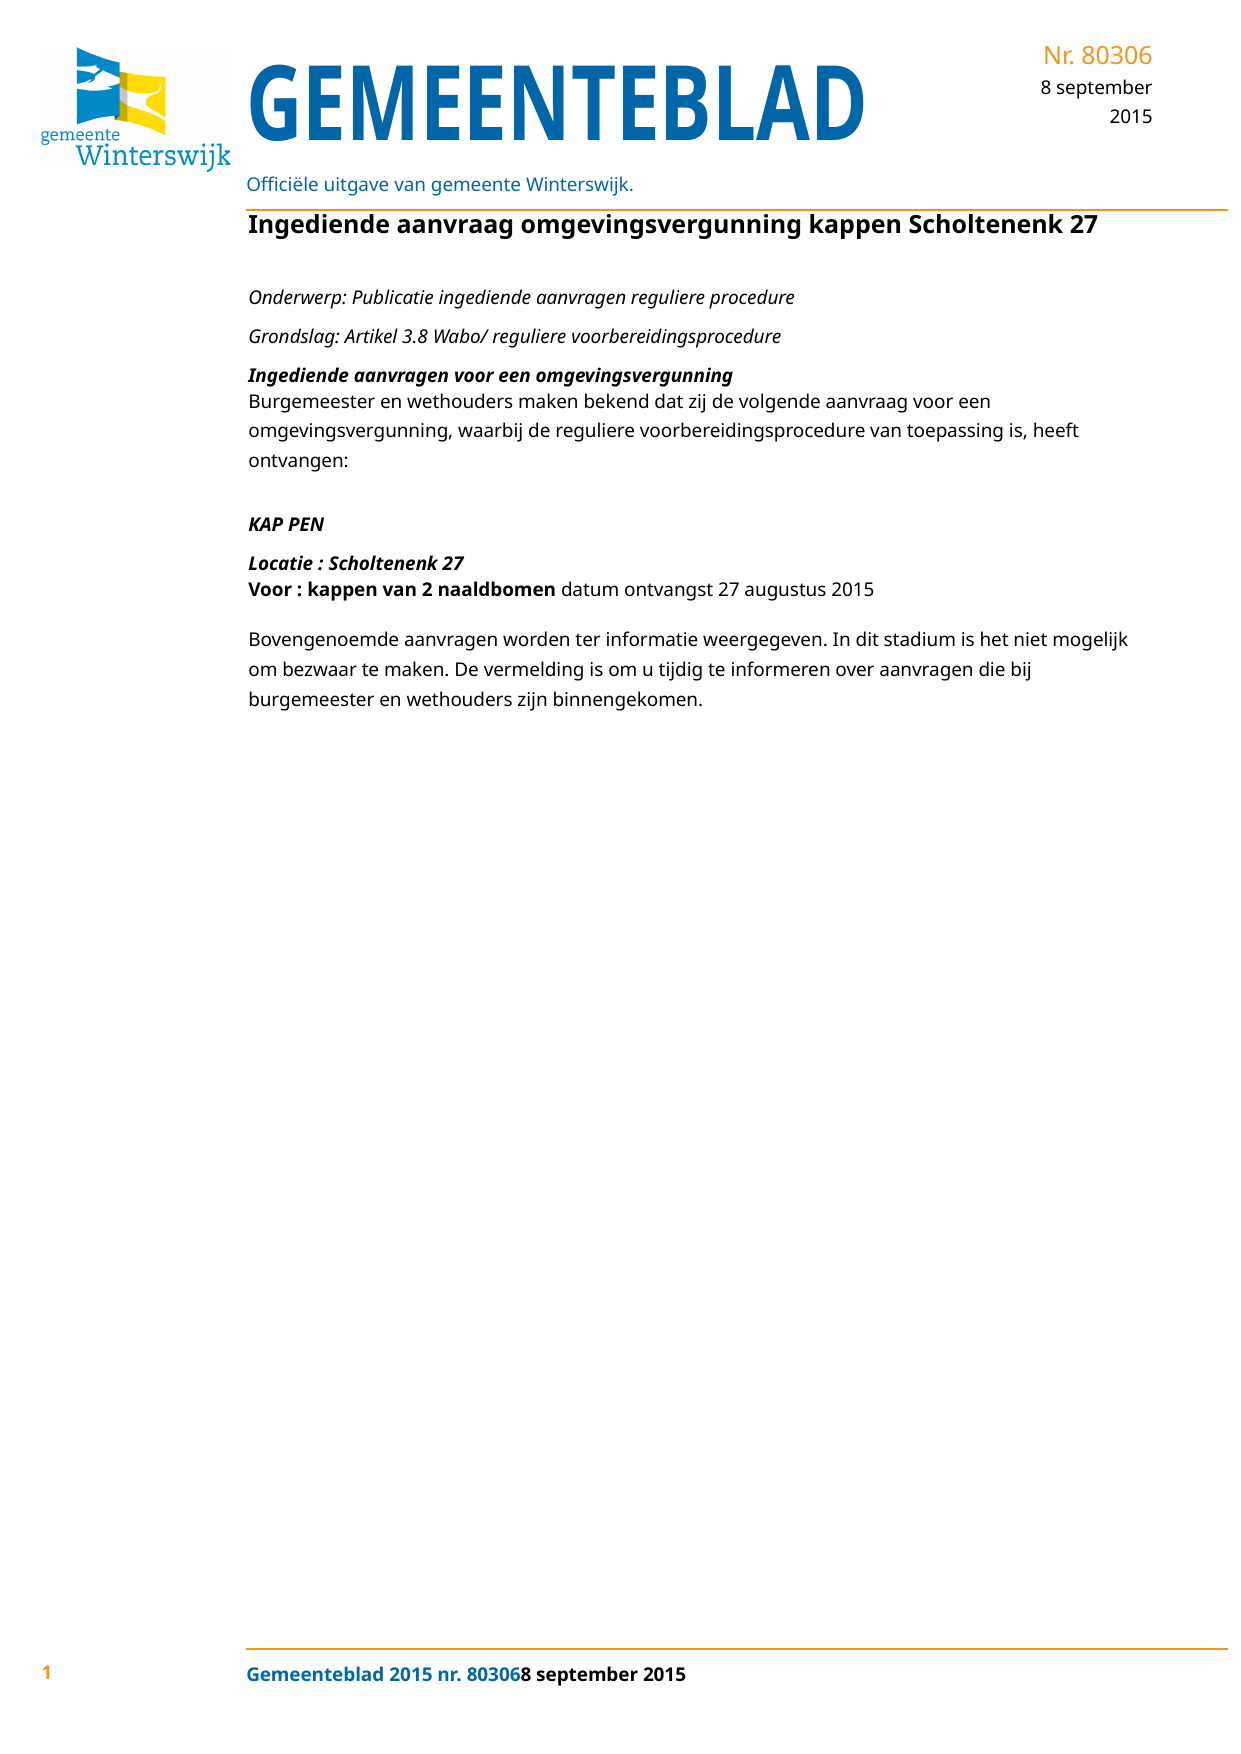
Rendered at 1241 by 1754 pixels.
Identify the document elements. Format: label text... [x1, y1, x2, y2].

text Grondslag: Artikel 3.8 Wabo/ reguliere voorbereidingsprocedure [248, 323, 1152, 349]
text Onderwerp: Publicatie ingediende aanvragen reguliere procedure [248, 284, 1152, 309]
text KAP PEN [248, 511, 1152, 537]
text Bovengenoemde aanvragen worden ter informatie weergegeven. In dit stadium is het niet mogelijk om bezwaar te maken. De vermelding is om u tijdig te informeren over aanvragen die bij burgemeester en wethouders zijn binnengekomen. [248, 627, 1152, 712]
text Ingediende aanvraag omgevingsvergunning kappen Scholtenenk 27 [248, 211, 1152, 241]
text Burgemeester en wethouders maken bekend dat zij de volgende aanvraag voor een omgevingsvergunning, waarbij de reguliere voorbereidingsprocedure van toepassing is, heeft ontvangen: [248, 388, 1152, 473]
text Voor : kappen van 2 naaldbomen datum ontvangst 27 augustus 2015 [248, 576, 1152, 602]
picture [41, 47, 231, 172]
text Ingediende aanvragen voor een omgevingsvergunning [248, 362, 1152, 388]
text Locatie : Scholtenenk 27 [248, 551, 1152, 576]
picture [225, 153, 231, 162]
